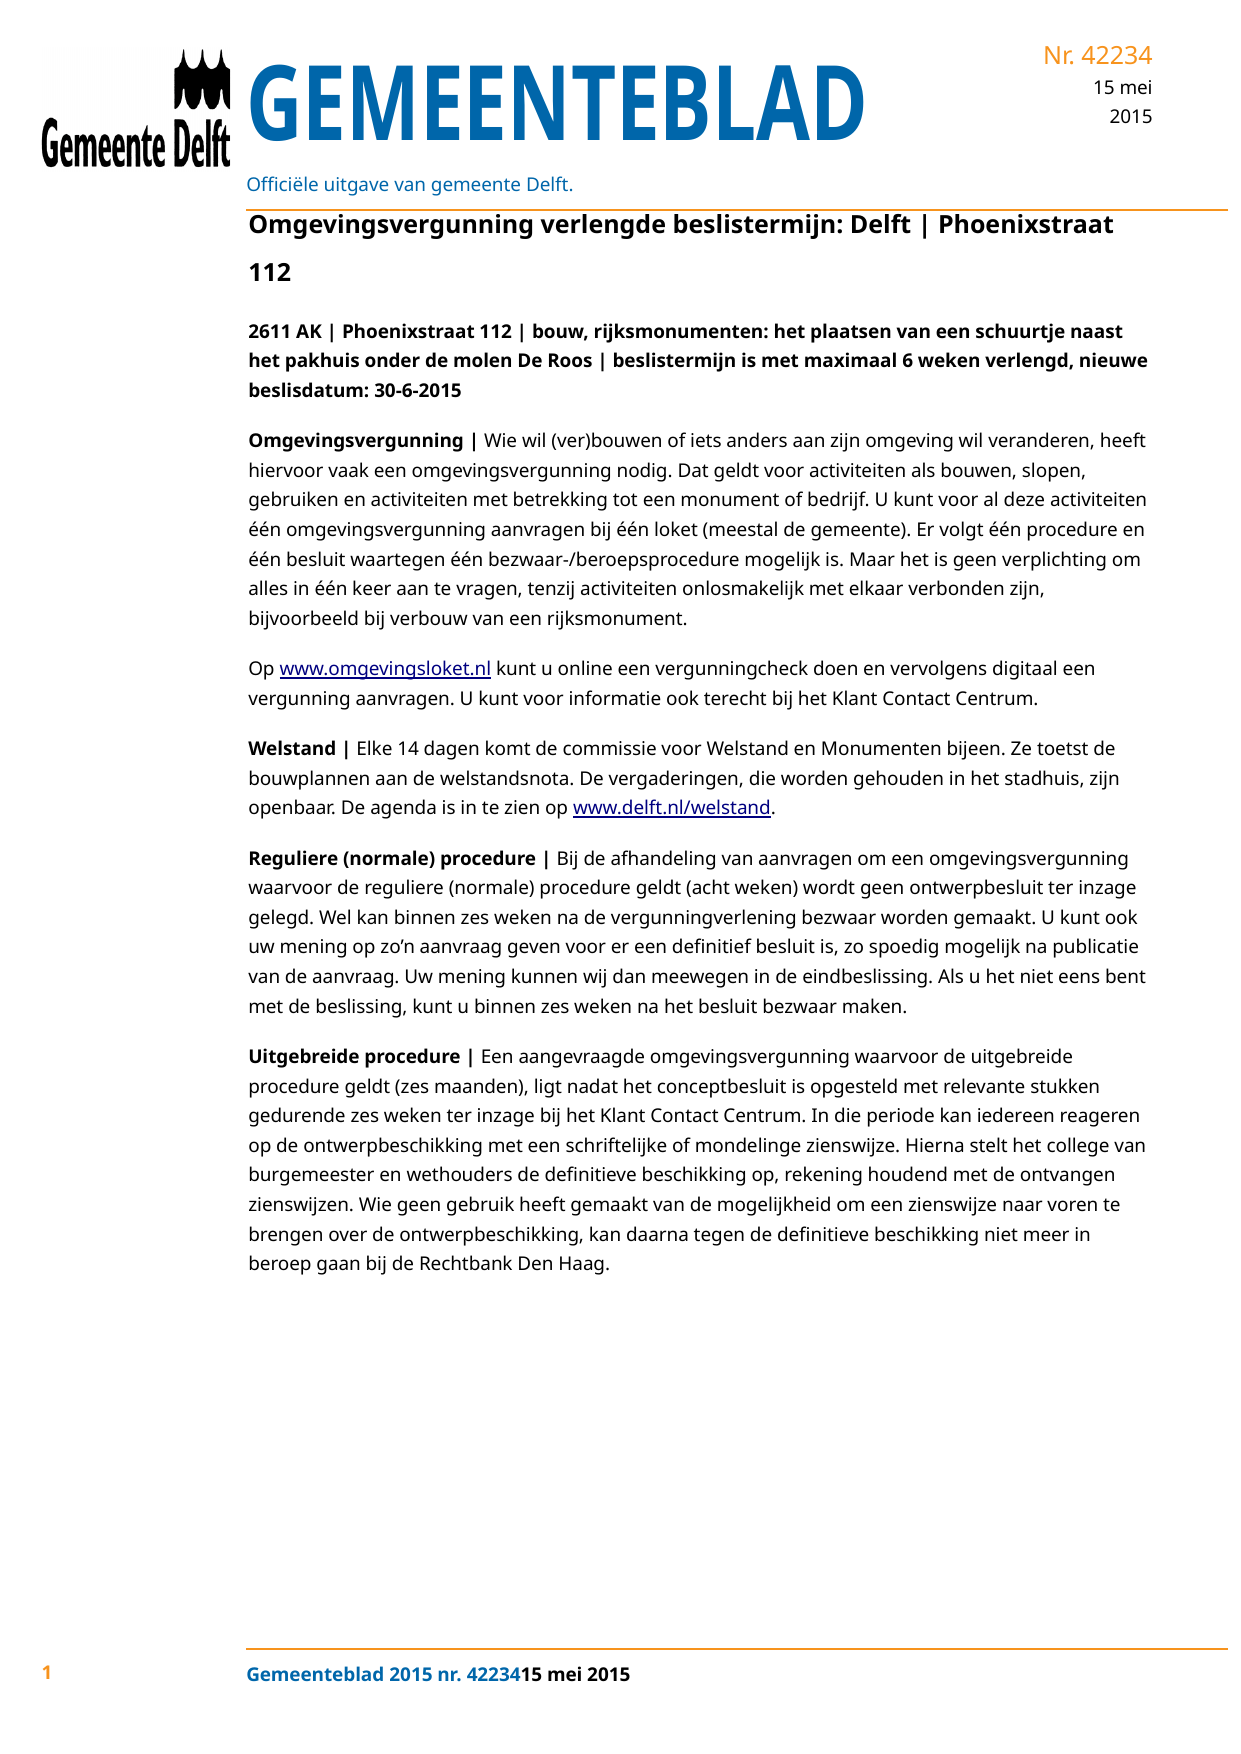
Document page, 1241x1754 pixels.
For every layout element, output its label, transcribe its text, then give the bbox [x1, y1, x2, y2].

text 2611 AK | Phoenixstraat 112 | bouw, rijksmonumenten: het plaatsen van een schuurtje naast het pakhuis onder de molen De Roos | beslistermijn is met maximaal 6 weken verlengd, nieuwe beslisdatum: 30-6-2015 [248, 318, 1152, 403]
text Uitgebreide procedure | Een aangevraagde omgevingsvergunning waarvoor de uitgebreide procedure geldt (zes maanden), ligt nadat het conceptbesluit is opgesteld met relevante stukken gedurende zes weken ter inzage bij het Klant Contact Centrum. In die periode kan iedereen reageren op de ontwerpbeschikking met een schriftelijke of mondelinge zienswijze. Hierna stelt het college van burgemeester en wethouders de definitieve beschikking op, rekening houdend met de ontvangen zienswijzen. Wie geen gebruik heeft gemaakt van de mogelijkheid om een zienswijze naar voren te brengen over de ontwerpbeschikking, kan daarna tegen de definitieve beschikking niet meer in beroep gaan bij de Rechtbank Den Haag. [248, 1043, 1152, 1276]
text Omgevingsvergunning | Wie wil (ver)bouwen of iets anders aan zijn omgeving wil veranderen, heeft hiervoor vaak een omgevingsvergunning nodig. Dat geldt voor activiteiten als bouwen, slopen, gebruiken en activiteiten met betrekking tot een monument of bedrijf. U kunt voor al deze activiteiten één omgevingsvergunning aanvragen bij één loket (meestal de gemeente). Er volgt één procedure en één besluit waartegen één bezwaar-/beroepsprocedure mogelijk is. Maar het is geen verplichting om alles in één keer aan te vragen, tenzij activiteiten onlosmakelijk met elkaar verbonden zijn, bijvoorbeeld bij verbouw van een rijksmonument. [248, 427, 1152, 631]
picture [41, 47, 231, 172]
text Reguliere (normale) procedure | Bij de afhandeling van aanvragen om een omgevingsvergunning waarvoor de reguliere (normale) procedure geldt (acht weken) wordt geen ontwerpbesluit ter inzage gelegd. Wel kan binnen zes weken na de vergunningverlening bezwaar worden gemaakt. U kunt ook uw mening op zo’n aanvraag geven voor er een definitief besluit is, zo spoedig mogelijk na publicatie van de aanvraag. Uw mening kunnen wij dan meewegen in de eindbeslissing. Als u het niet eens bent met de beslissing, kunt u binnen zes weken na het besluit bezwaar maken. [248, 845, 1152, 1019]
text Welstand | Elke 14 dagen komt de commissie voor Welstand en Monumenten bijeen. Ze toetst de bouwplannen aan de welstandsnota. De vergaderingen, die worden gehouden in het stadhuis, zijn openbaar. De agenda is in te zien op www.delft.nl/welstand. [248, 735, 1152, 820]
text Omgevingsvergunning verlengde beslistermijn: Delft | Phoenixstraat 112 [248, 211, 1152, 288]
text Op www.omgevingsloket.nl kunt u online een vergunningcheck doen en vervolgens digitaal een vergunning aanvragen. U kunt voor informatie ook terecht bij het Klant Contact Centrum. [248, 655, 1152, 711]
